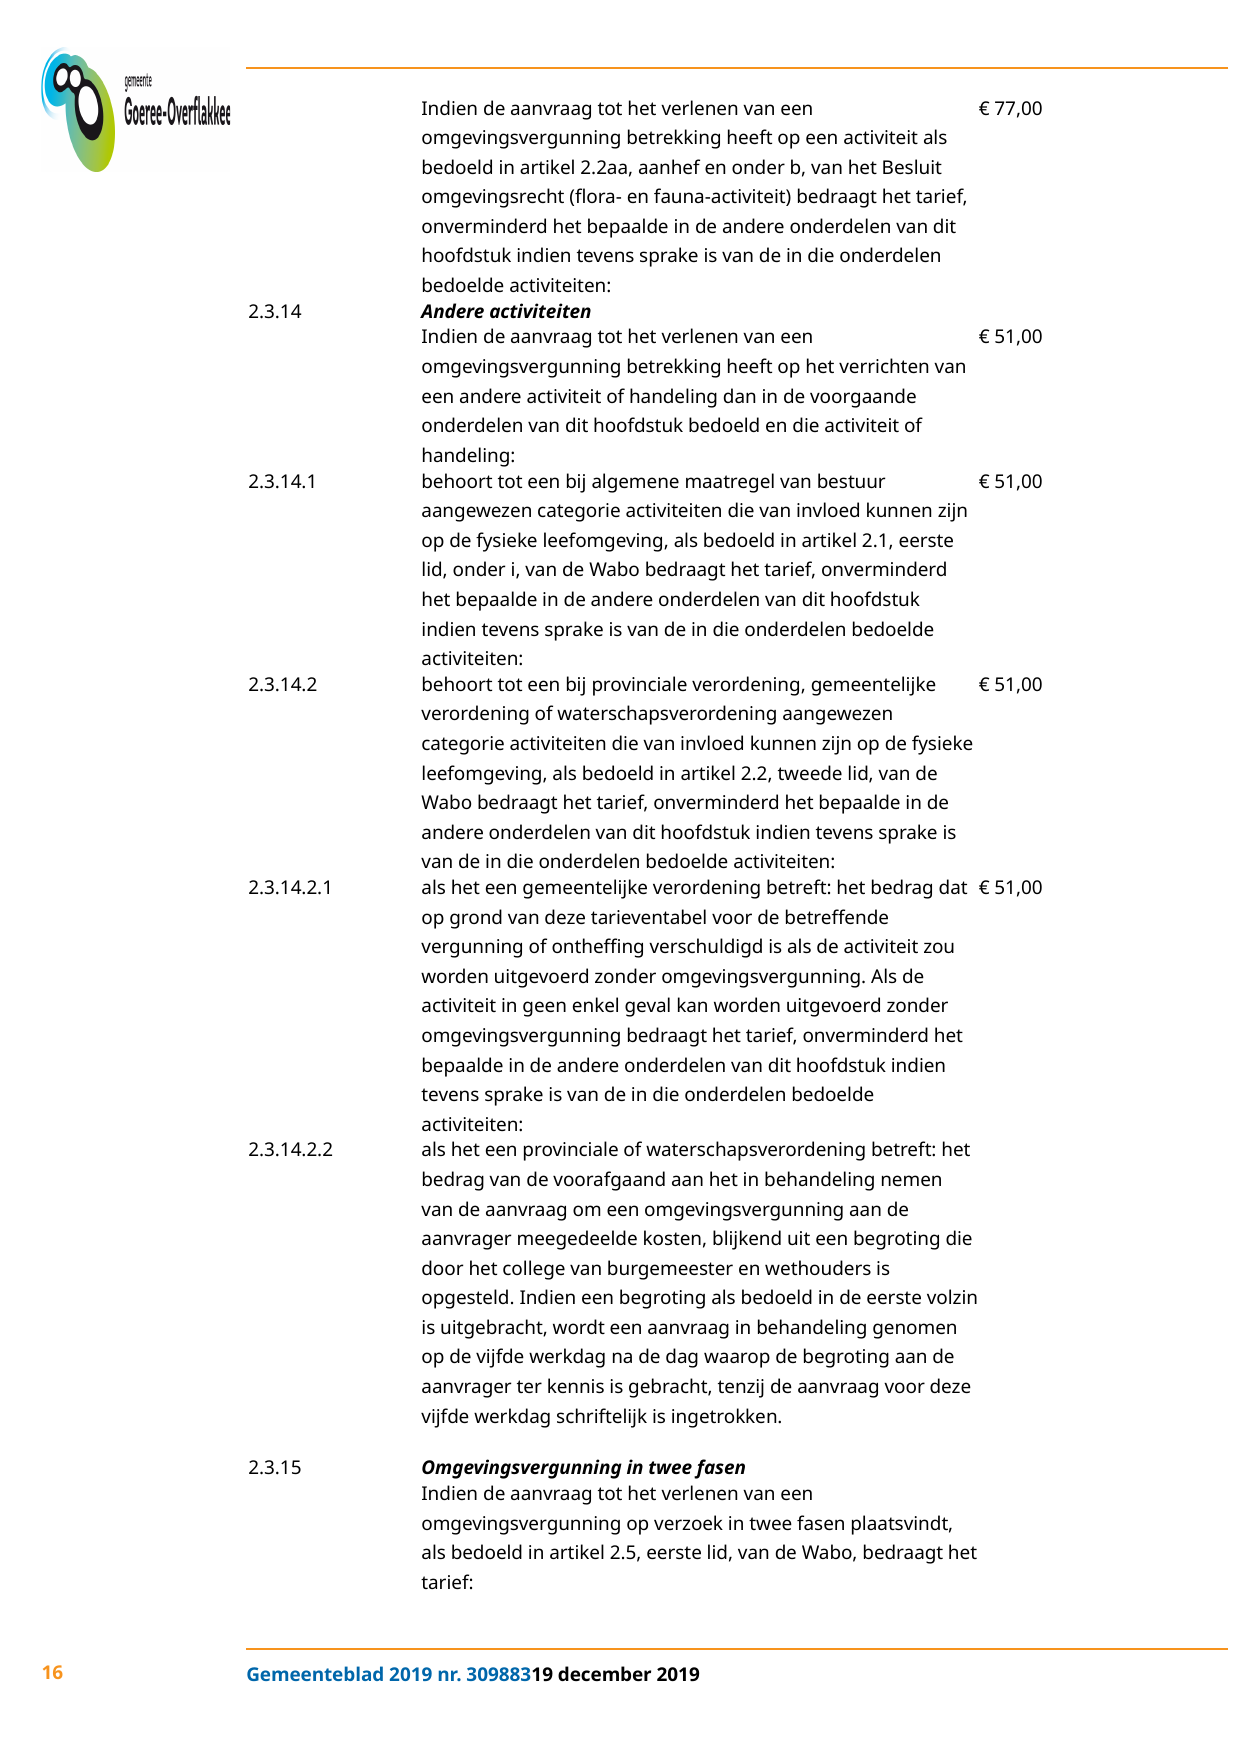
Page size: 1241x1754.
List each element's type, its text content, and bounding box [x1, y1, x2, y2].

table_cell behoort tot een bij algemene maatregel van bestuur aangewezen categorie activiteiten die van invloed kunnen zijn op de fysieke leefomgeving, als bedoeld in artikel 2.1, eerste lid, onder i, van de Wabo bedraagt het tarief, onverminderd het bepaalde in de andere onderdelen van dit hoofdstuk indien tevens sprake is van de in die onderdelen bedoelde activiteiten: [421, 468, 978, 671]
table_cell Indien de aanvraag tot het verlenen van een omgevingsvergunning betrekking heeft op het verrichten van een andere activiteit of handeling dan in de voorgaande onderdelen van dit hoofdstuk bedoeld en die activiteit of handeling: [421, 324, 978, 468]
table_cell [979, 1137, 1152, 1429]
table_cell als het een gemeentelijke verordening betreft: het bedrag dat op grond van deze tarieventabel voor de betreffende vergunning of ontheffing verschuldigd is als de activiteit zou worden uitgevoerd zonder omgevingsvergunning. Als de activiteit in geen enkel geval kan worden uitgevoerd zonder omgevingsvergunning bedraagt het tarief, onverminderd het bepaalde in de andere onderdelen van dit hoofdstuk indien tevens sprake is van de in die onderdelen bedoelde activiteiten: [421, 874, 978, 1137]
table_cell 2.3.14.2.2 [248, 1137, 421, 1429]
table_cell als het een provinciale of waterschapsverordening betreft: het bedrag van de voorafgaand aan het in behandeling nemen van de aanvraag om een omgevingsvergunning aan de aanvrager meegedeelde kosten, blijkend uit een begroting die door het college van burgemeester en wethouders is opgesteld. Indien een begroting als bedoeld in de eerste volzin is uitgebracht, wordt een aanvraag in behandeling genomen op de vijfde werkdag na de dag waarop de begroting aan de aanvrager ter kennis is gebracht, tenzij de aanvraag voor deze vijfde werkdag schriftelijk is ingetrokken. [421, 1137, 978, 1429]
table_cell 2.3.14.2 [248, 671, 421, 874]
table_cell € 51,00 [979, 671, 1152, 874]
table_cell Omgevingsvergunning in twee fasen [421, 1454, 1152, 1480]
table_cell [248, 324, 421, 468]
table_cell 2.3.14 [248, 298, 421, 324]
table_cell [248, 1429, 1152, 1454]
table_cell [248, 1480, 421, 1594]
table_cell 2.3.15 [248, 1454, 421, 1480]
table_cell € 51,00 [979, 324, 1152, 468]
table_cell 2.3.14.2.1 [248, 874, 421, 1137]
picture [41, 47, 231, 172]
table_cell Andere activiteiten [421, 298, 1152, 324]
table_cell [979, 1480, 1152, 1594]
table_cell € 77,00 [979, 95, 1152, 298]
table_cell behoort tot een bij provinciale verordening, gemeentelijke verordening of waterschapsverordening aangewezen categorie activiteiten die van invloed kunnen zijn op de fysieke leefomgeving, als bedoeld in artikel 2.2, tweede lid, van de Wabo bedraagt het tarief, onverminderd het bepaalde in de andere onderdelen van dit hoofdstuk indien tevens sprake is van de in die onderdelen bedoelde activiteiten: [421, 671, 978, 874]
table_cell € 51,00 [979, 874, 1152, 1137]
table_cell € 51,00 [979, 468, 1152, 671]
table_cell Indien de aanvraag tot het verlenen van een omgevingsvergunning op verzoek in twee fasen plaatsvindt, als bedoeld in artikel 2.5, eerste lid, van de Wabo, bedraagt het tarief: [421, 1480, 978, 1594]
table_cell Indien de aanvraag tot het verlenen van een omgevingsvergunning betrekking heeft op een activiteit als bedoeld in artikel 2.2aa, aanhef en onder b, van het Besluit omgevingsrecht (flora- en fauna-activiteit) bedraagt het tarief, onverminderd het bepaalde in de andere onderdelen van dit hoofdstuk indien tevens sprake is van de in die onderdelen bedoelde activiteiten: [421, 95, 978, 298]
table_cell 2.3.14.1 [248, 468, 421, 671]
table_cell [248, 95, 421, 298]
